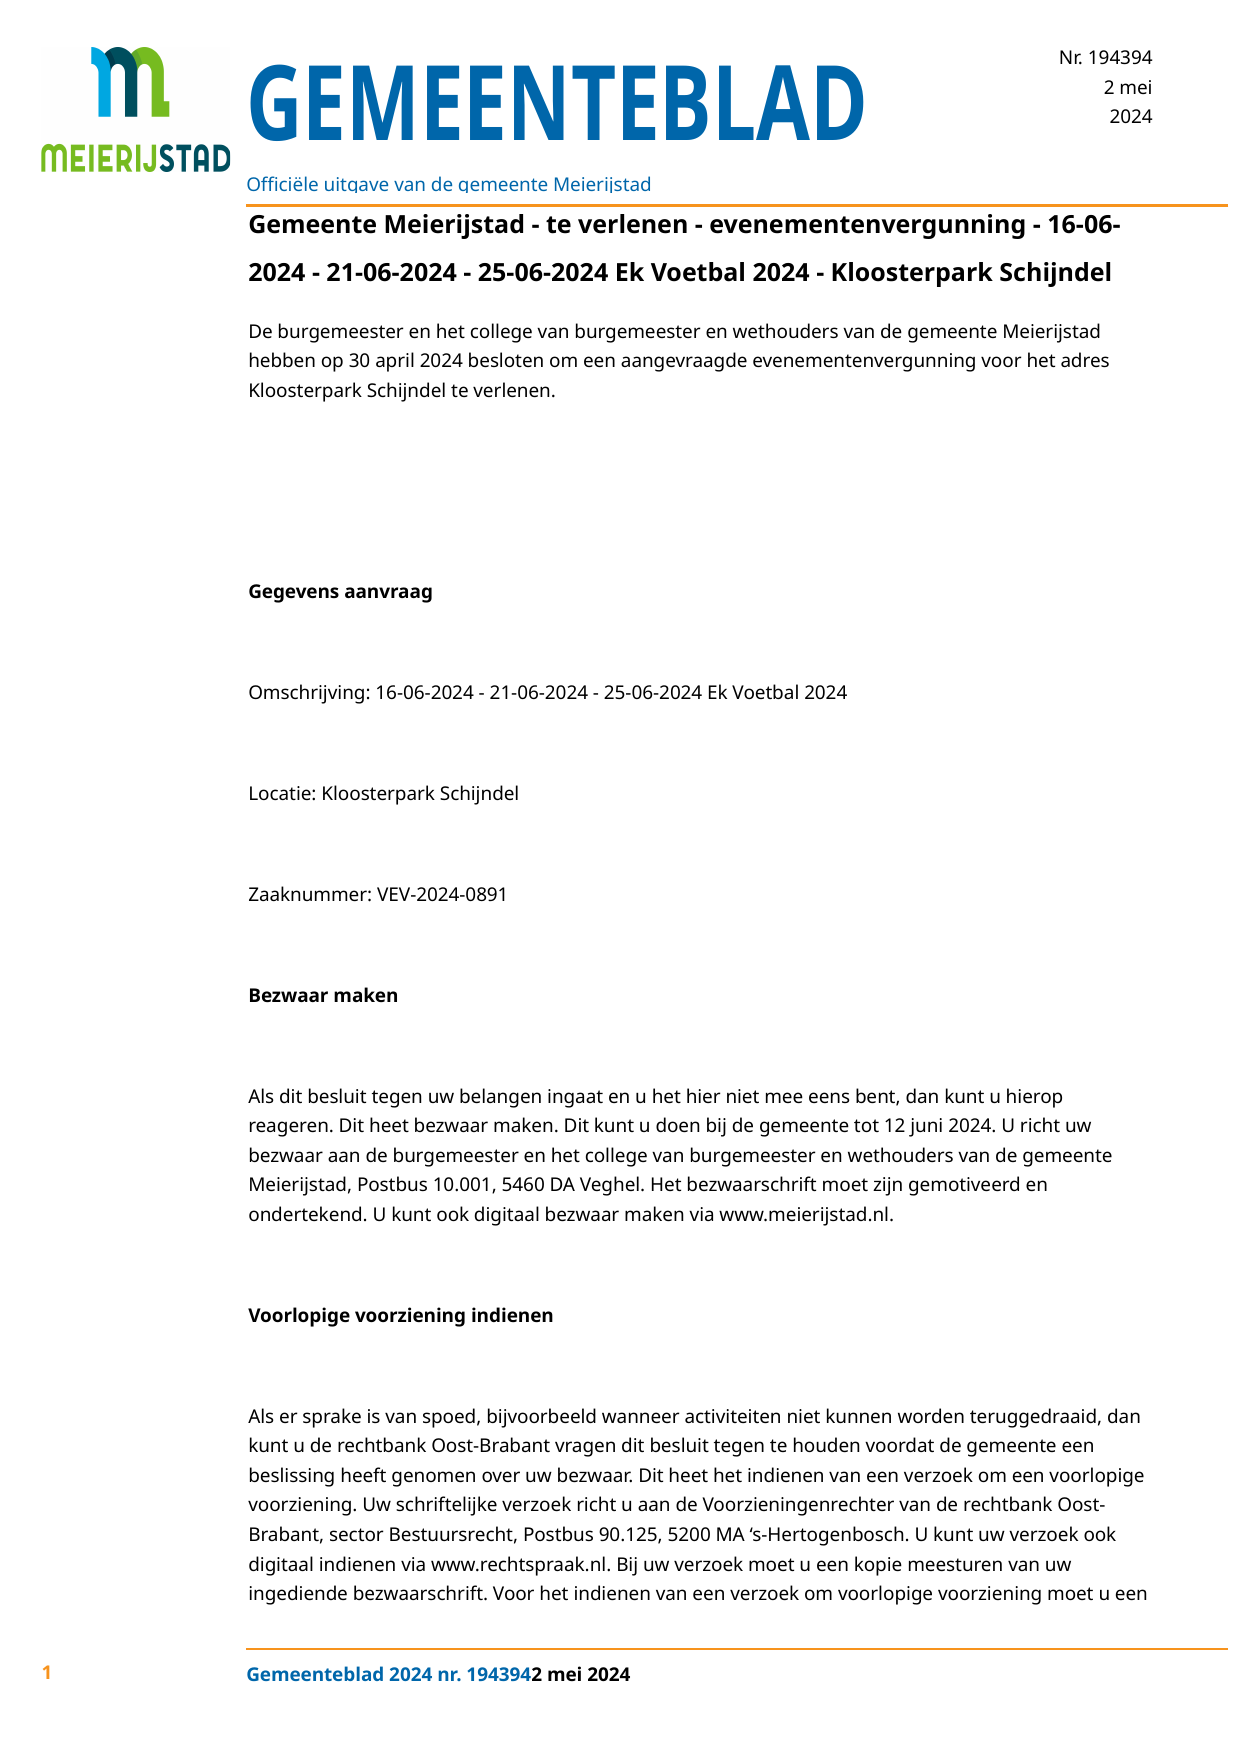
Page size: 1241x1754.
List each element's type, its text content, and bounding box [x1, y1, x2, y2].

text Gemeente Meierijstad - te verlenen - evenementenvergunning - 16-06-2024 - 21-06-2024 - 25-06-2024 Ek Voetbal 2024 - Kloosterpark Schijndel [248, 207, 1152, 288]
text Bezwaar maken [248, 982, 1152, 1008]
text Locatie: Kloosterpark Schijndel [248, 780, 1152, 806]
picture [41, 47, 231, 172]
text Gegevens aanvraag [248, 579, 1152, 604]
text Als dit besluit tegen uw belangen ingaat en u het hier niet mee eens bent, dan kunt u hierop reageren. Dit heet bezwaar maken. Dit kunt u doen bij de gemeente tot 12 juni 2024. U richt uw bezwaar aan de burgemeester en het college van burgemeester en wethouders van de gemeente Meierijstad, Postbus 10.001, 5460 DA Veghel. Het bezwaarschrift moet zijn gemotiveerd en ondertekend. U kunt ook digitaal bezwaar maken via www.meierijstad.nl. [248, 1083, 1152, 1227]
text Zaaknummer: VEV-2024-0891 [248, 881, 1152, 907]
text Als er sprake is van spoed, bijvoorbeeld wanneer activiteiten niet kunnen worden teruggedraaid, dan kunt u de rechtbank Oost-Brabant vragen dit besluit tegen te houden voordat de gemeente een beslissing heeft genomen over uw bezwaar. Dit heet het indienen van een verzoek om een voorlopige voorziening. Uw schriftelijke verzoek richt u aan de Voorzieningenrechter van de rechtbank Oost-Brabant, sector Bestuursrecht, Postbus 90.125, 5200 MA ‘s-Hertogenbosch. U kunt uw verzoek ook digitaal indienen via www.rechtspraak.nl. Bij uw verzoek moet u een kopie meesturen van uw ingediende bezwaarschrift. Voor het indienen van een verzoek om voorlopige voorziening moet u een [248, 1403, 1152, 1606]
text De burgemeester en het college van burgemeester en wethouders van de gemeente Meierijstad hebben op 30 april 2024 besloten om een aangevraagde evenementenvergunning voor het adres Kloosterpark Schijndel te verlenen. [248, 318, 1152, 403]
text Voorlopige voorziening indienen [248, 1302, 1152, 1328]
text Omschrijving: 16-06-2024 - 21-06-2024 - 25-06-2024 Ek Voetbal 2024 [248, 679, 1152, 705]
